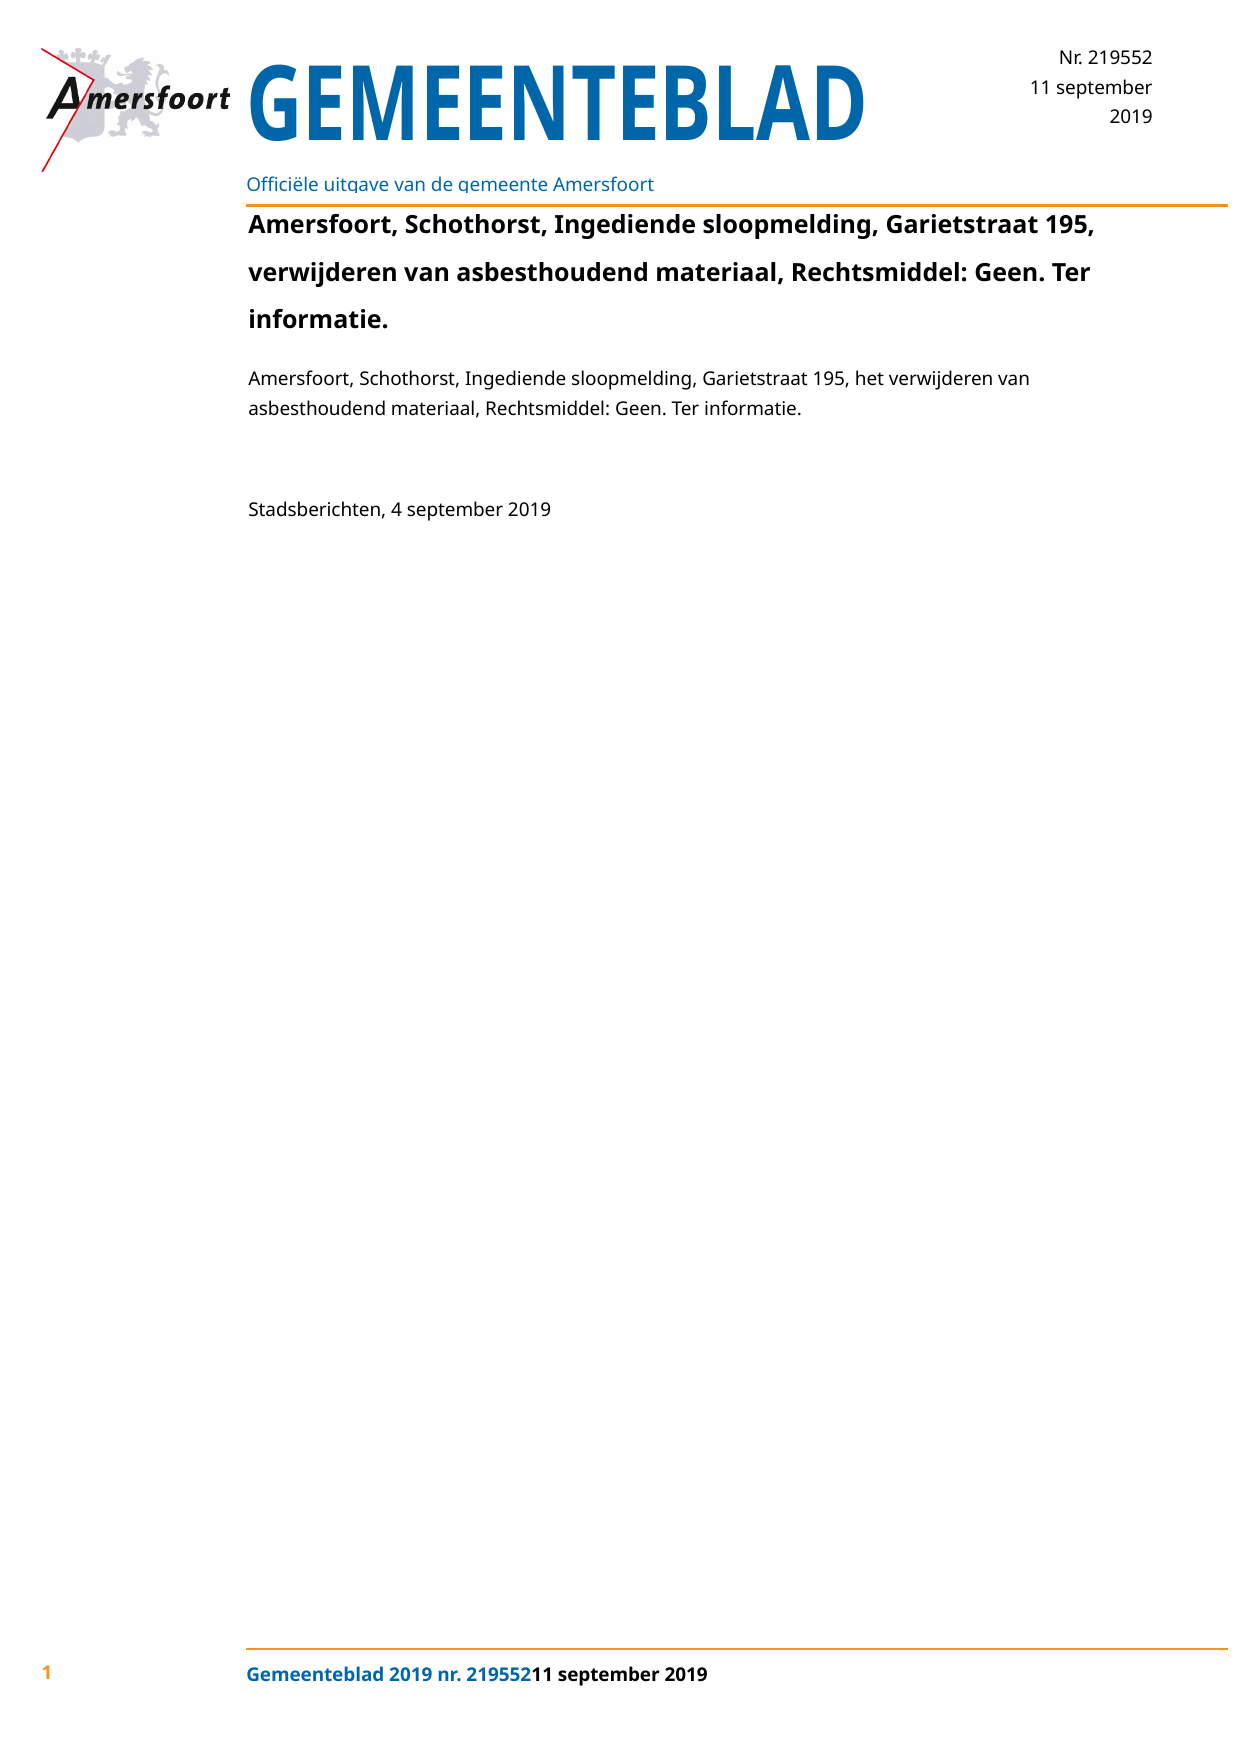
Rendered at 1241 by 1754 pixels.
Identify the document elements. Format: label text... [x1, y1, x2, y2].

picture [41, 47, 231, 172]
text Stadsberichten, 4 september 2019 [248, 496, 1152, 522]
text Amersfoort, Schothorst, Ingediende sloopmelding, Garietstraat 195, het verwijderen van asbesthoudend materiaal, Rechtsmiddel: Geen. Ter informatie. [248, 366, 1152, 421]
text Amersfoort, Schothorst, Ingediende sloopmelding, Garietstraat 195, verwijderen van asbesthoudend materiaal, Rechtsmiddel: Geen. Ter informatie. [248, 207, 1152, 336]
